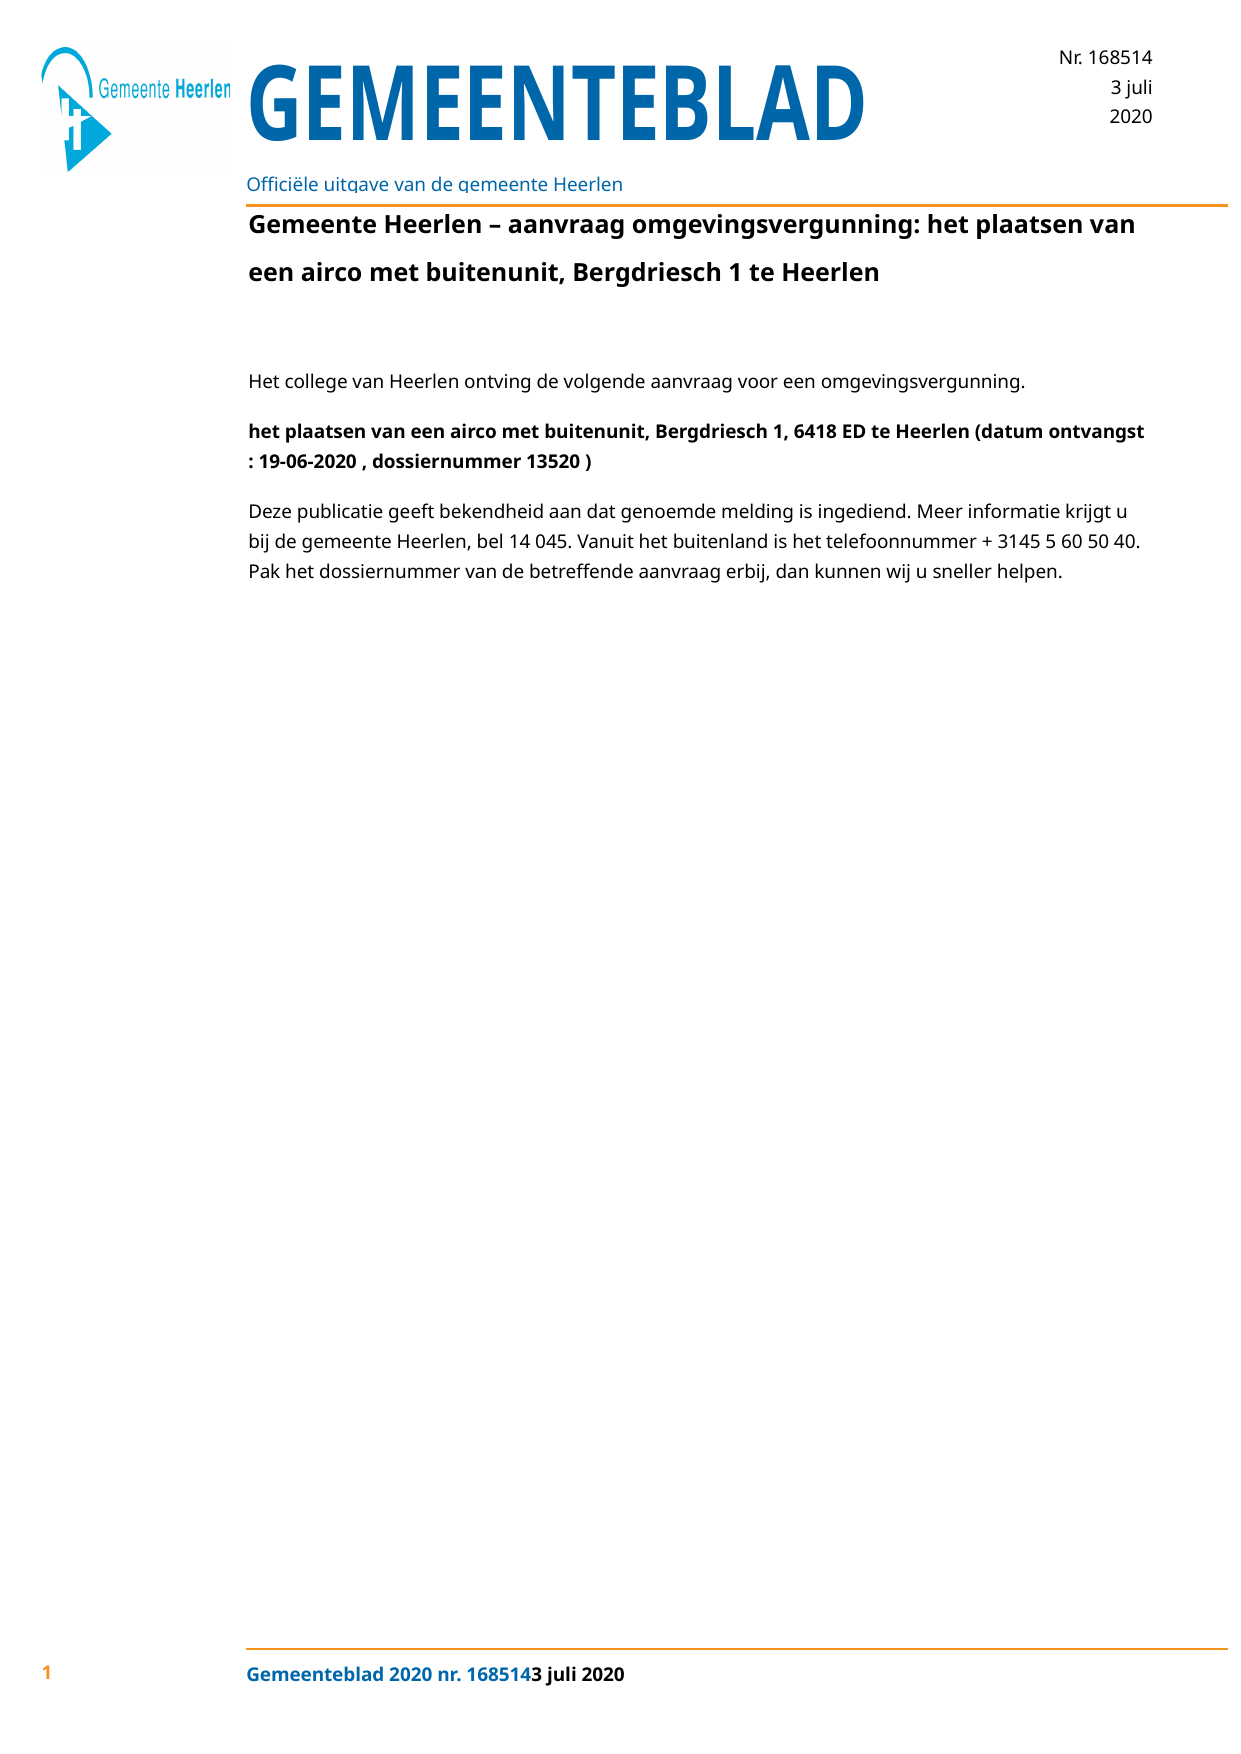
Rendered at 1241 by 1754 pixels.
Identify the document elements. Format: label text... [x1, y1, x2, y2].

picture [41, 47, 231, 172]
text Gemeente Heerlen – aanvraag omgevingsvergunning: het plaatsen van een airco met buitenunit, Bergdriesch 1 te Heerlen [248, 207, 1152, 288]
text Het college van Heerlen ontving de volgende aanvraag voor een omgevingsvergunning. [248, 368, 1152, 394]
text Deze publicatie geeft bekendheid aan dat genoemde melding is ingediend. Meer informatie krijgt u bij de gemeente Heerlen, bel 14 045. Vanuit het buitenland is het telefoonnummer + 3145 5 60 50 40. Pak het dossiernummer van de betreffende aanvraag erbij, dan kunnen wij u sneller helpen. [248, 499, 1152, 584]
picture [41, 47, 59, 70]
text het plaatsen van een airco met buitenunit, Bergdriesch 1, 6418 ED te Heerlen (datum ontvangst : 19-06-2020 , dossiernummer 13520 ) [248, 419, 1152, 474]
